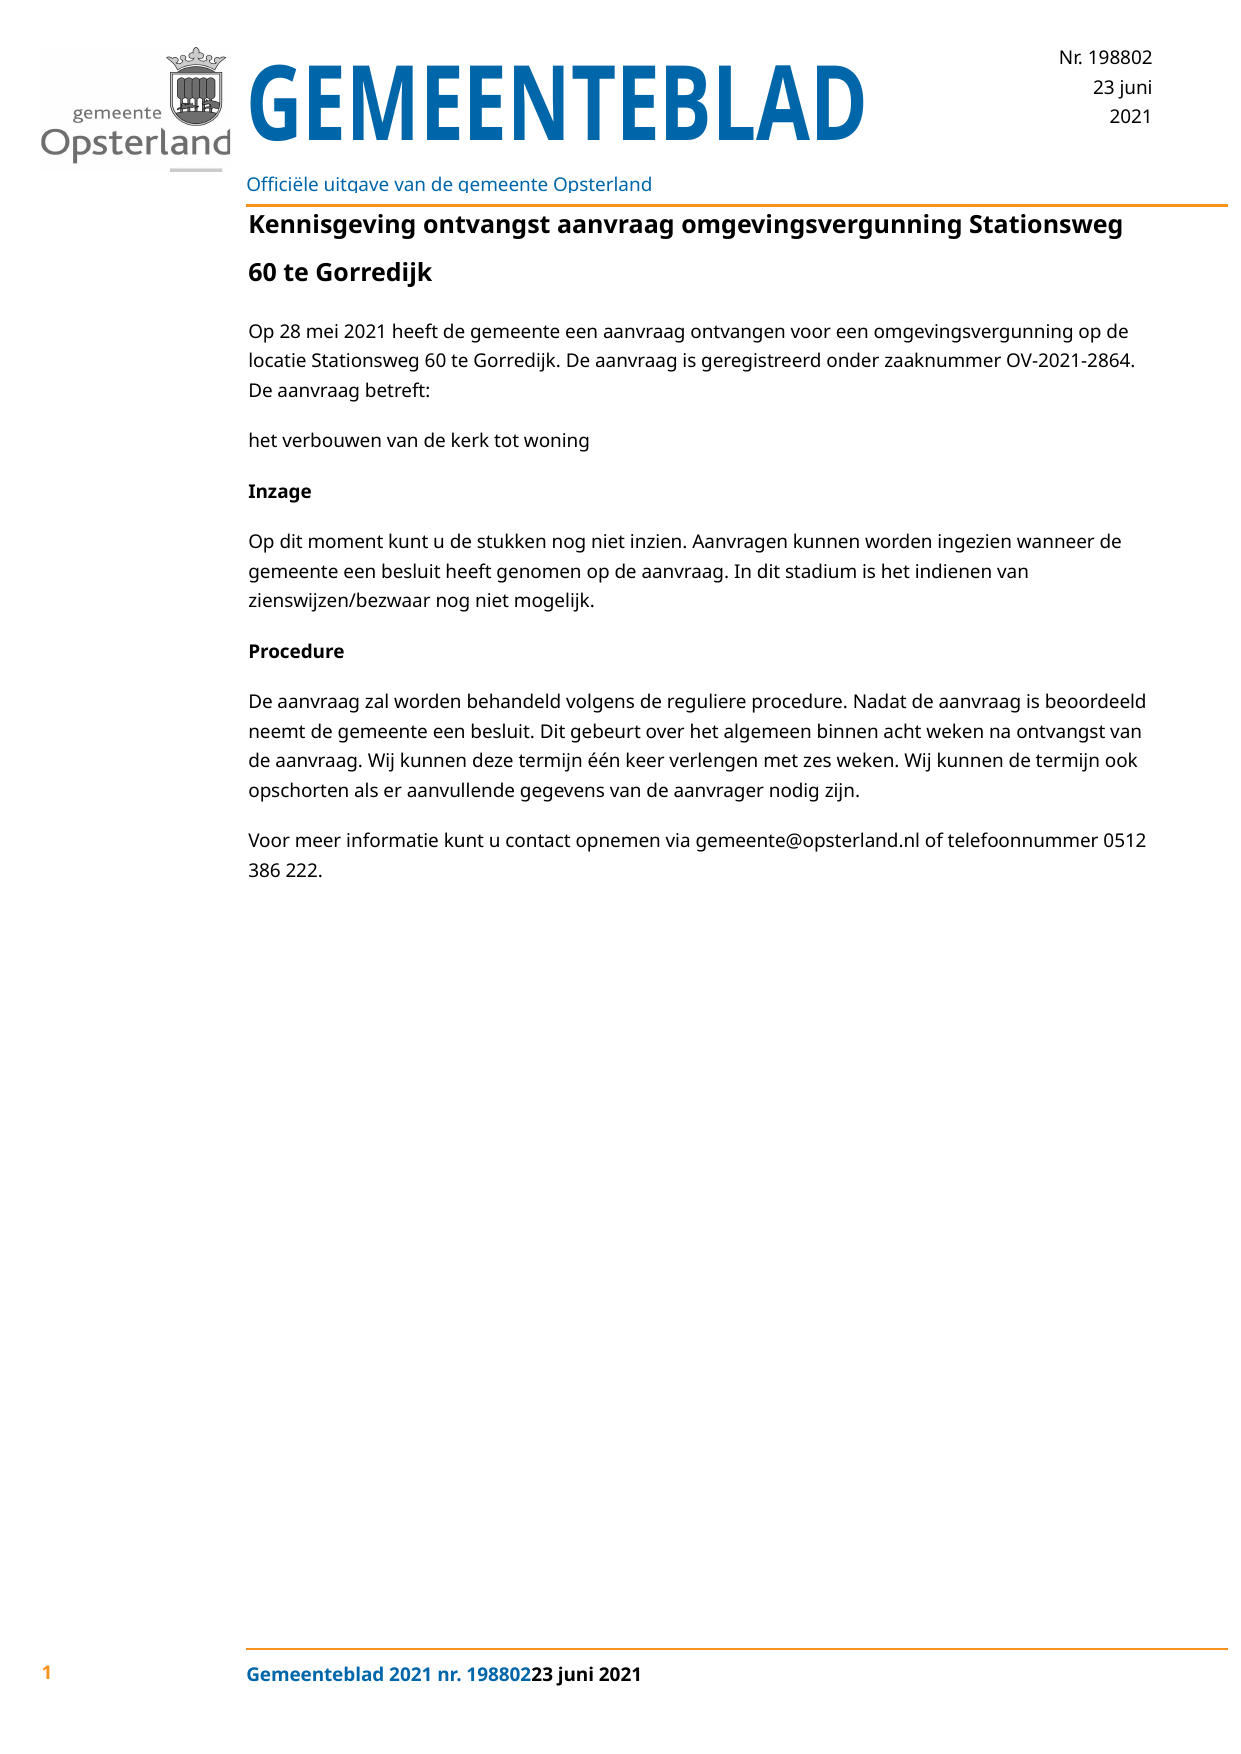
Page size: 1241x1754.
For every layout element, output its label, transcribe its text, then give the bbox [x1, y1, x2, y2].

text Inzage [248, 478, 1152, 504]
text De aanvraag zal worden behandeld volgens de reguliere procedure. Nadat de aanvraag is beoordeeld neemt de gemeente een besluit. Dit gebeurt over het algemeen binnen acht weken na ontvangst van de aanvraag. Wij kunnen deze termijn één keer verlengen met zes weken. Wij kunnen de termijn ook opschorten als er aanvullende gegevens van de aanvrager nodig zijn. [248, 688, 1152, 803]
text Op dit moment kunt u de stukken nog niet inzien. Aanvragen kunnen worden ingezien wanneer de gemeente een besluit heeft genomen op de aanvraag. In dit stadium is het indienen van zienswijzen/bezwaar nog niet mogelijk. [248, 528, 1152, 613]
picture [41, 47, 231, 172]
text Op 28 mei 2021 heeft de gemeente een aanvraag ontvangen voor een omgevingsvergunning op de locatie Stationsweg 60 te Gorredijk. De aanvraag is geregistreerd onder zaaknummer OV-2021-2864. De aanvraag betreft: [248, 318, 1152, 403]
text Kennisgeving ontvangst aanvraag omgevingsvergunning Stationsweg 60 te Gorredijk [248, 207, 1152, 288]
text het verbouwen van de kerk tot woning [248, 427, 1152, 453]
text Procedure [248, 638, 1152, 664]
text Voor meer informatie kunt u contact opnemen via gemeente@opsterland.nl of telefoonnummer 0512 386 222. [248, 827, 1152, 883]
